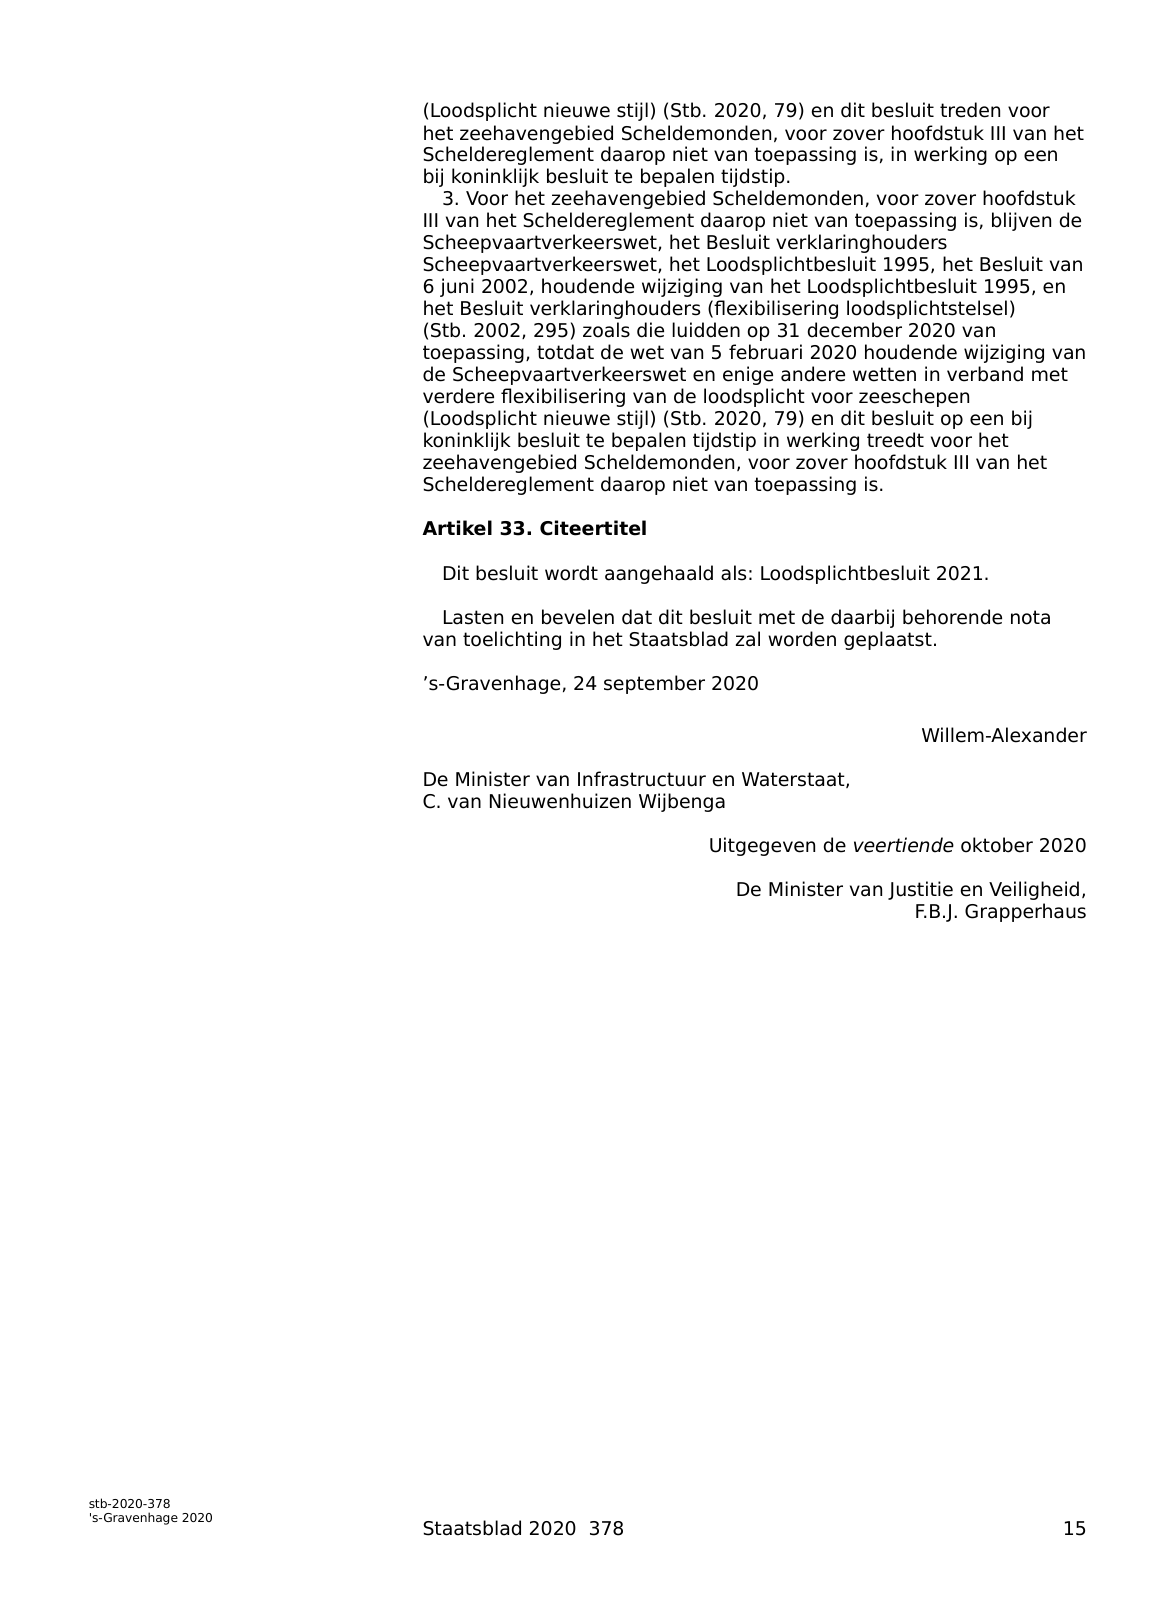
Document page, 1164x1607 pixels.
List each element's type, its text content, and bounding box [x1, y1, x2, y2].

text De Minister van Infrastructuur en Waterstaat, C. van Nieuwenhuizen Wijbenga [422, 769, 1087, 813]
text Dit besluit wordt aangehaald als: Loodsplichtbesluit 2021. [422, 562, 1087, 584]
text (Loodsplicht nieuwe stijl) (Stb. 2020, 79) en dit besluit treden voor het zeehavengebied Scheldemonden, voor zover hoofdstuk III van het Scheldereglement daarop niet van toepassing is, in werking op een bij koninklijk besluit te bepalen tijdstip. [422, 100, 1087, 188]
text De Minister van Justitie en Veiligheid, F.B.J. Grapperhaus [422, 879, 1087, 923]
text ’s-Gravenhage, 24 september 2020 [422, 673, 1087, 695]
text 's-Gravenhage 2020 [88, 1511, 323, 1525]
text stb-2020-378 [88, 1497, 323, 1511]
subtitle Artikel 33. Citeertitel [422, 518, 1087, 540]
text Willem-Alexander [422, 725, 1087, 747]
text Lasten en bevelen dat dit besluit met de daarbij behorende nota van toelichting in het Staatsblad zal worden geplaatst. [422, 607, 1087, 651]
text 3. Voor het zeehavengebied Scheldemonden, voor zover hoofdstuk III van het Scheldereglement daarop niet van toepassing is, blijven de Scheepvaartverkeerswet, het Besluit verklaringhouders Scheepvaartverkeerswet, het Loodsplichtbesluit 1995, het Besluit van 6 juni 2002, houdende wijziging van het Loodsplichtbesluit 1995, en het Besluit verklaringhouders (flexibilisering loodsplichtstelsel) (Stb. 2002, 295) zoals die luidden op 31 december 2020 van toepassing, totdat de wet van 5 februari 2020 houdende wijziging van de Scheepvaartverkeerswet en enige andere wetten in verband met verdere flexibilisering van de loodsplicht voor zeeschepen (Loodsplicht nieuwe stijl) (Stb. 2020, 79) en dit besluit op een bij koninklijk besluit te bepalen tijdstip in werking treedt voor het zeehavengebied Scheldemonden, voor zover hoofdstuk III van het Scheldereglement daarop niet van toepassing is. [422, 188, 1087, 496]
text Uitgegeven de veertiende oktober 2020 [422, 835, 1087, 857]
